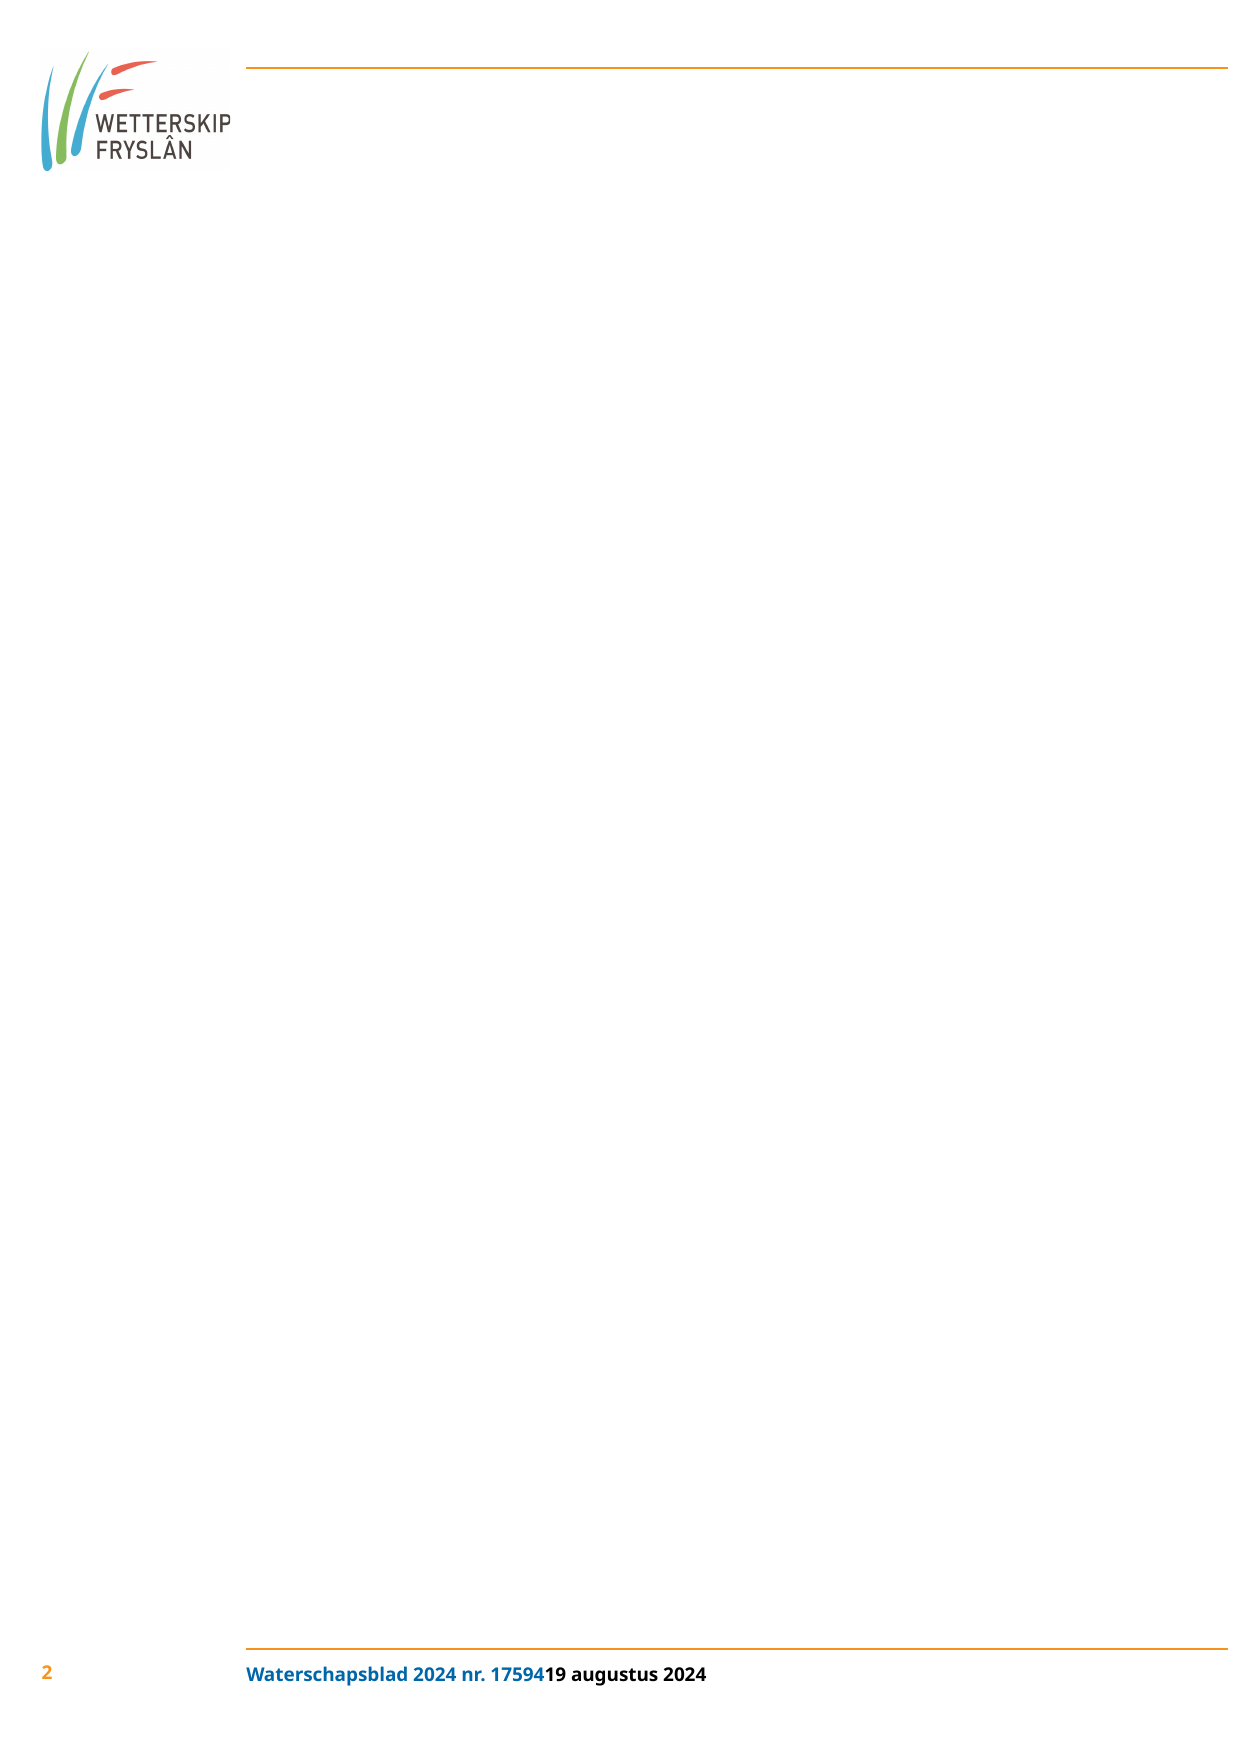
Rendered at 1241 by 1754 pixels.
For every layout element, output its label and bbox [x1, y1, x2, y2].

picture [41, 47, 231, 172]
